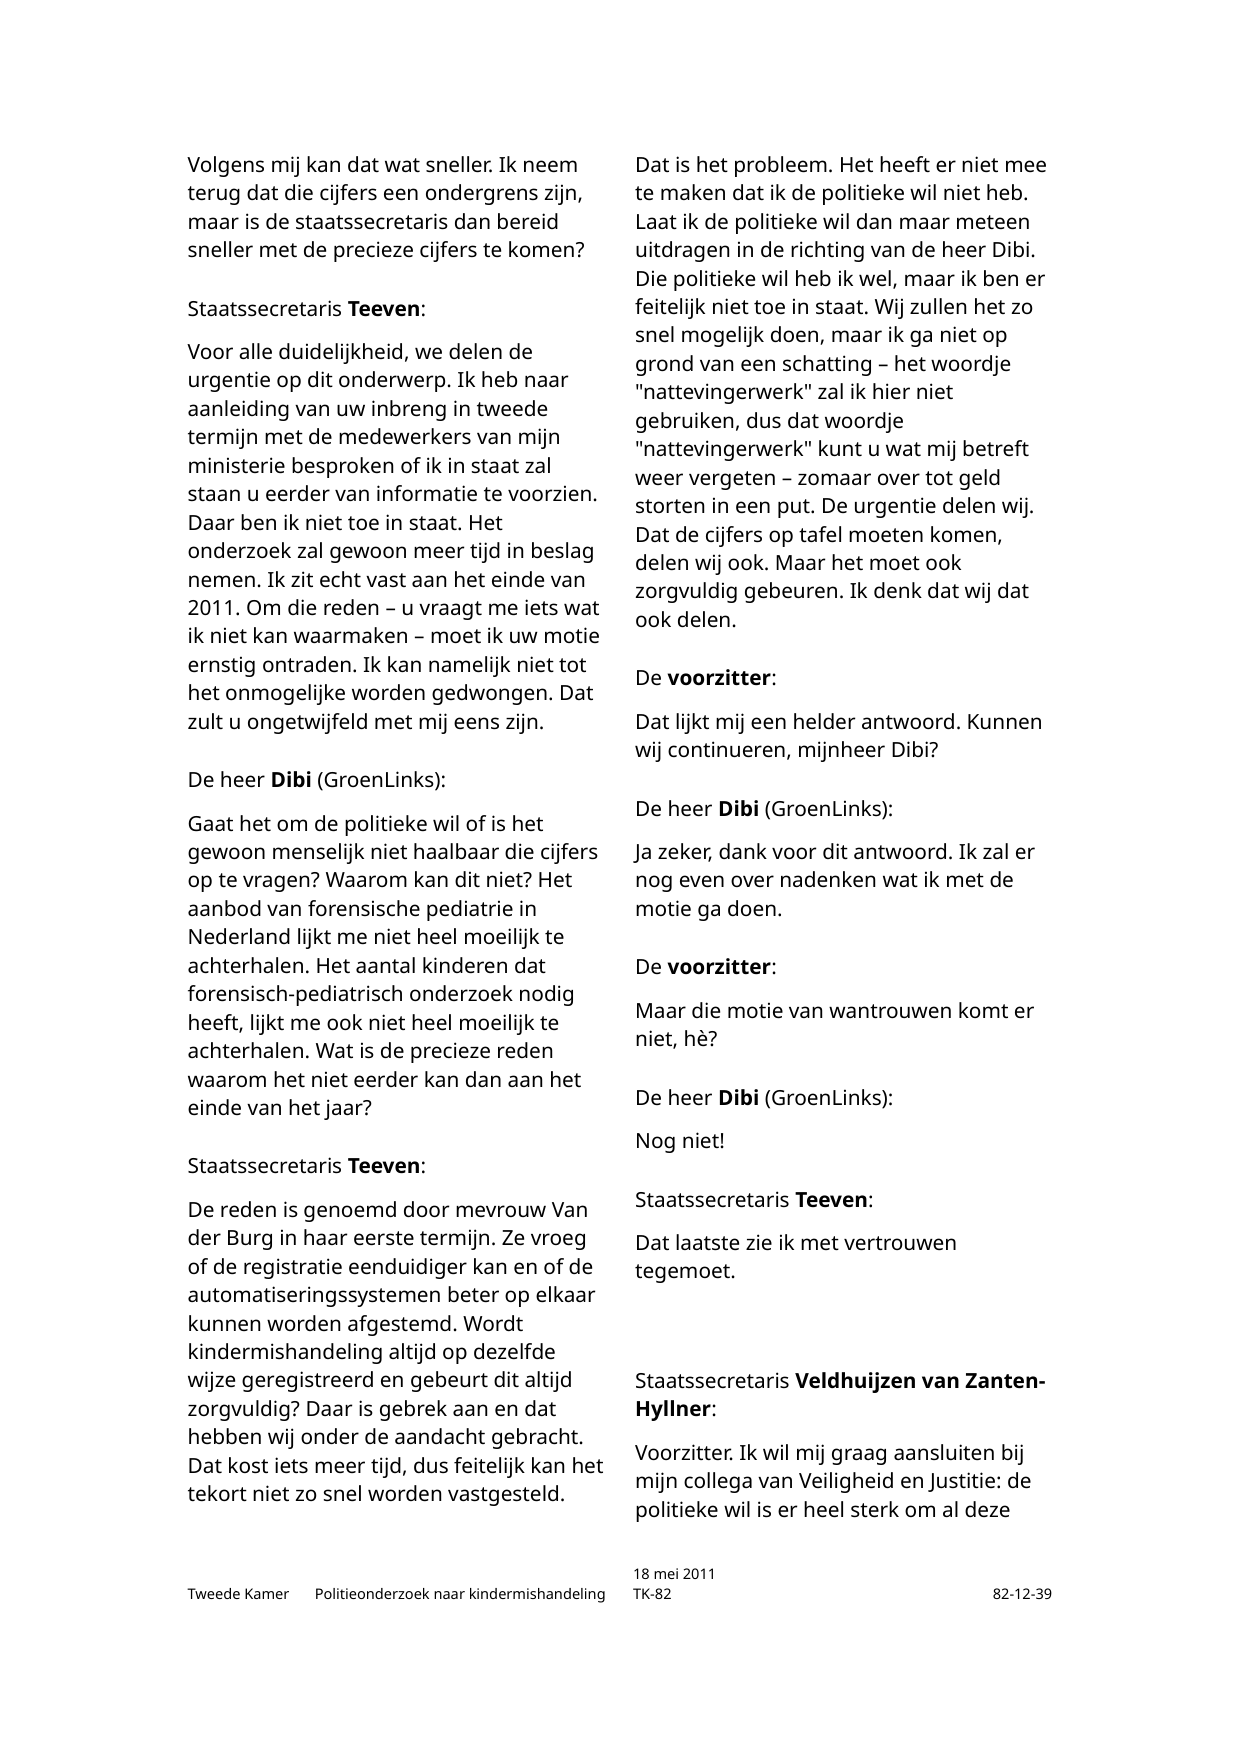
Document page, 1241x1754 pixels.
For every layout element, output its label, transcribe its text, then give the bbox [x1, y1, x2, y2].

text Voor alle duidelijkheid, we delen de urgentie op dit onderwerp. Ik heb naar aanleiding van uw inbreng in tweede termijn met de medewerkers van mijn ministerie besproken of ik in staat zal staan u eerder van informatie te voorzien. Daar ben ik niet toe in staat. Het onderzoek zal gewoon meer tijd in beslag nemen. Ik zit echt vast aan het einde van 2011. Om die reden – u vraagt me iets wat ik niet kan waarmaken – moet ik uw motie ernstig ontraden. Ik kan namelijk niet tot het onmogelijke worden gedwongen. Dat zult u ongetwijfeld met mij eens zijn. [187, 337, 605, 735]
text Voorzitter. Ik wil mij graag aansluiten bij mijn collega van Veiligheid en Justitie: de politieke wil is er heel sterk om al deze [635, 1438, 1053, 1523]
text Staatssecretaris Teeven: [187, 1152, 605, 1180]
text Nog niet! [635, 1126, 1053, 1155]
text De voorzitter: [635, 952, 1053, 981]
text Gaat het om de politieke wil of is het gewoon menselijk niet haalbaar die cijfers op te vragen? Waarom kan dit niet? Het aanbod van forensische pediatrie in Nederland lijkt me niet heel moeilijk te achterhalen. Het aantal kinderen dat forensisch-pediatrisch onderzoek nodig heeft, lijkt me ook niet heel moeilijk te achterhalen. Wat is de precieze reden waarom het niet eerder kan dan aan het einde van het jaar? [187, 809, 605, 1122]
text De voorzitter: [635, 663, 1053, 692]
text Staatssecretaris Veldhuijzen van Zanten-Hyllner: [635, 1366, 1053, 1423]
text Dat lijkt mij een helder antwoord. Kunnen wij continueren, mijnheer Dibi? [635, 707, 1053, 764]
text  [635, 1315, 1053, 1343]
text De heer Dibi (GroenLinks): [635, 1083, 1053, 1111]
text Volgens mij kan dat wat sneller. Ik neem terug dat die cijfers een ondergrens zijn, maar is de staatssecretaris dan bereid sneller met de precieze cijfers te komen? [187, 150, 605, 264]
text Dat is het probleem. Het heeft er niet mee te maken dat ik de politieke wil niet heb. Laat ik de politieke wil dan maar meteen uitdragen in de richting van de heer Dibi. Die politieke wil heb ik wel, maar ik ben er feitelijk niet toe in staat. Wij zullen het zo snel mogelijk doen, maar ik ga niet op grond van een schatting – het woordje "nattevingerwerk" zal ik hier niet gebruiken, dus dat woordje "nattevingerwerk" kunt u wat mij betreft weer vergeten – zomaar over tot geld storten in een put. De urgentie delen wij. Dat de cijfers op tafel moeten komen, delen wij ook. Maar het moet ook zorgvuldig gebeuren. Ik denk dat wij dat ook delen. [635, 150, 1053, 633]
text Staatssecretaris Teeven: [635, 1185, 1053, 1213]
text Maar die motie van wantrouwen komt er niet, hè? [635, 996, 1053, 1053]
text Dat laatste zie ik met vertrouwen tegemoet. [635, 1228, 1053, 1285]
text Staatssecretaris Teeven: [187, 294, 605, 322]
text De heer Dibi (GroenLinks): [635, 794, 1053, 822]
text De reden is genoemd door mevrouw Van der Burg in haar eerste termijn. Ze vroeg of de registratie eenduidiger kan en of de automatiseringssystemen beter op elkaar kunnen worden afgestemd. Wordt kindermishandeling altijd op dezelfde wijze geregistreerd en gebeurt dit altijd zorgvuldig? Daar is gebrek aan en dat hebben wij onder de aandacht gebracht. Dat kost iets meer tijd, dus feitelijk kan het tekort niet zo snel worden vastgesteld. [187, 1195, 605, 1508]
text De heer Dibi (GroenLinks): [187, 765, 605, 794]
text Ja zeker, dank voor dit antwoord. Ik zal er nog even over nadenken wat ik met de motie ga doen. [635, 837, 1053, 922]
